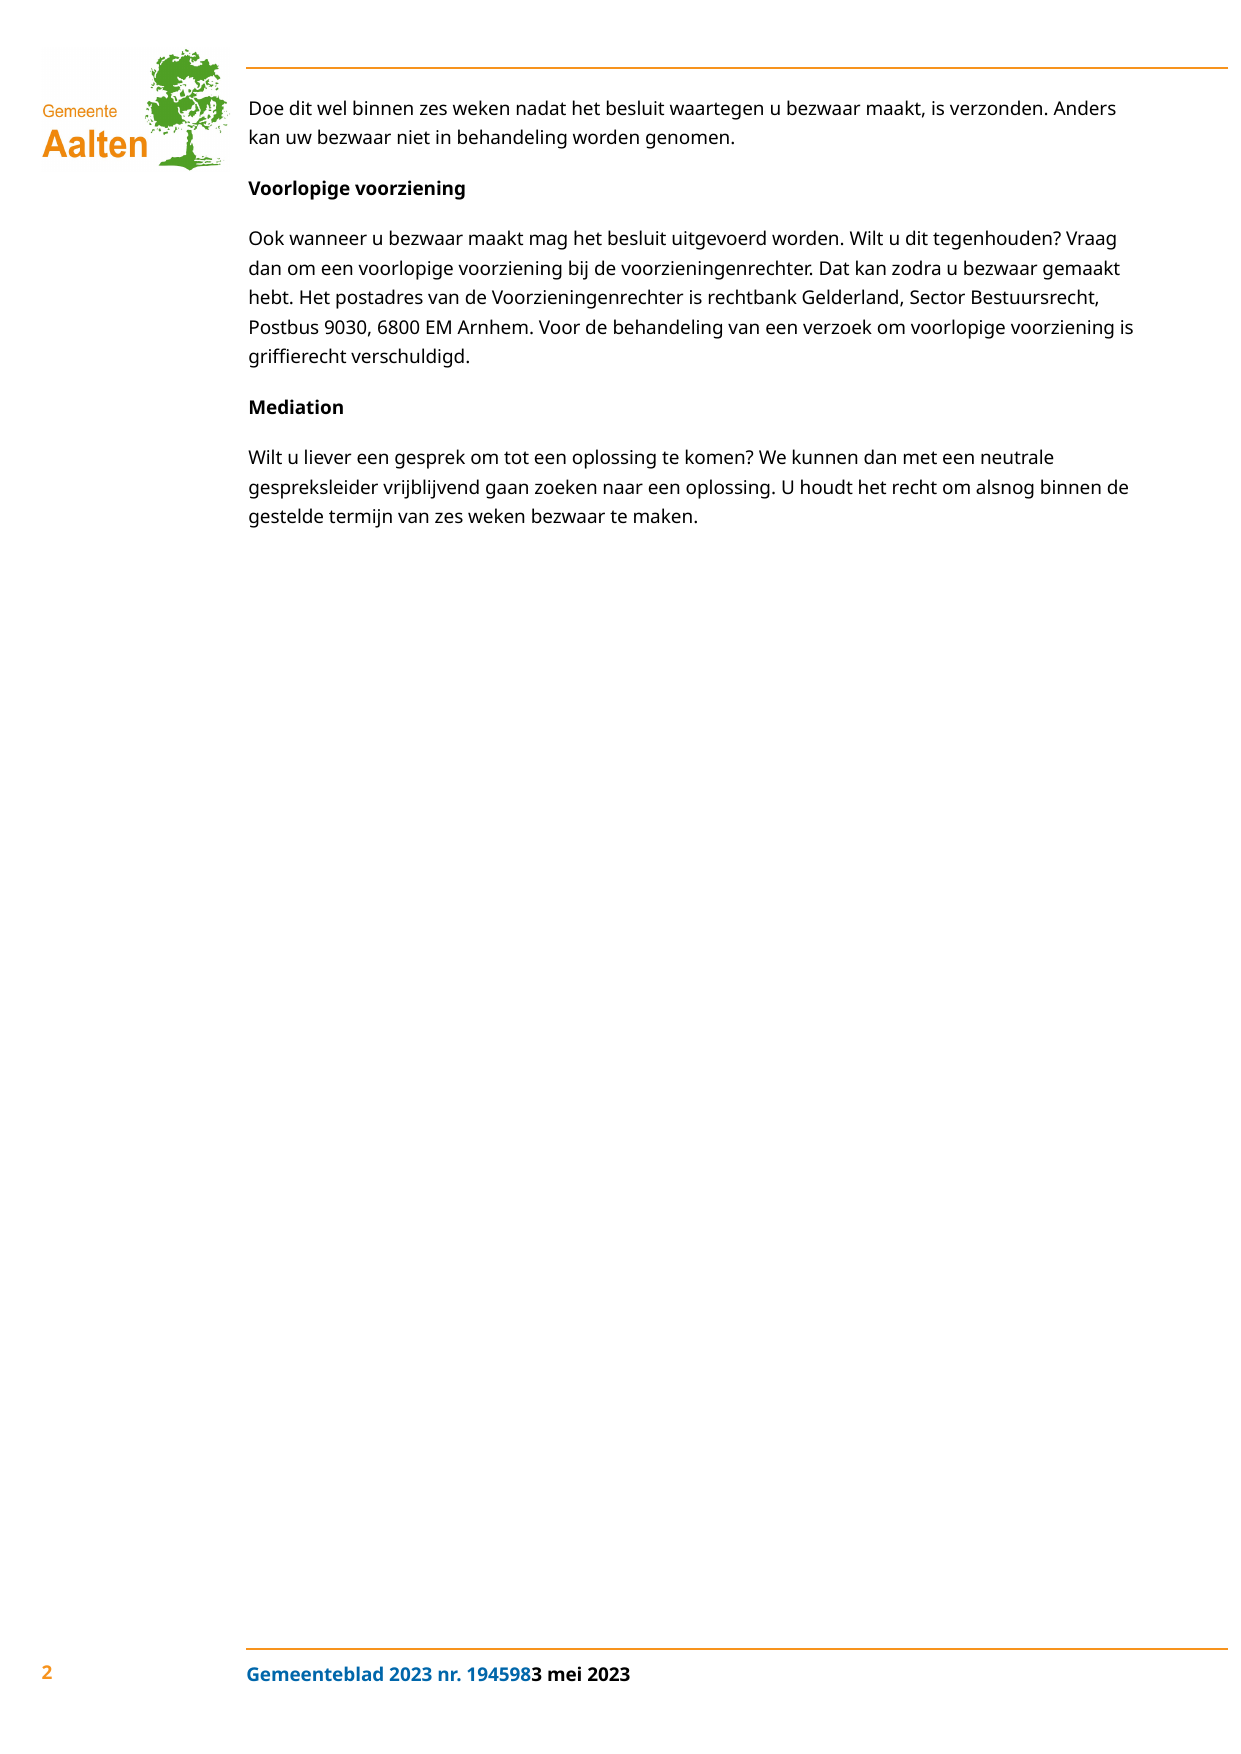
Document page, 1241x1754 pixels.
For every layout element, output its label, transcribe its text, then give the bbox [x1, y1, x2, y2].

text Voorlopige voorziening [248, 175, 1152, 201]
text Mediation [248, 394, 1152, 420]
text Doe dit wel binnen zes weken nadat het besluit waartegen u bezwaar maakt, is verzonden. Anders kan uw bezwaar niet in behandeling worden genomen. [248, 95, 1152, 150]
text Wilt u liever een gesprek om tot een oplossing te komen? We kunnen dan met een neutrale gespreksleider vrijblijvend gaan zoeken naar een oplossing. U houdt het recht om alsnog binnen de gestelde termijn van zes weken bezwaar te maken. [248, 444, 1152, 529]
text Ook wanneer u bezwaar maakt mag het besluit uitgevoerd worden. Wilt u dit tegenhouden? Vraag dan om een voorlopige voorziening bij de voorzieningenrechter. Dat kan zodra u bezwaar gemaakt hebt. Het postadres van de Voorzieningenrechter is rechtbank Gelderland, Sector Bestuursrecht, Postbus 9030, 6800 EM Arnhem. Voor de behandeling van een verzoek om voorlopige voorziening is griffierecht verschuldigd. [248, 225, 1152, 369]
picture [41, 47, 231, 172]
